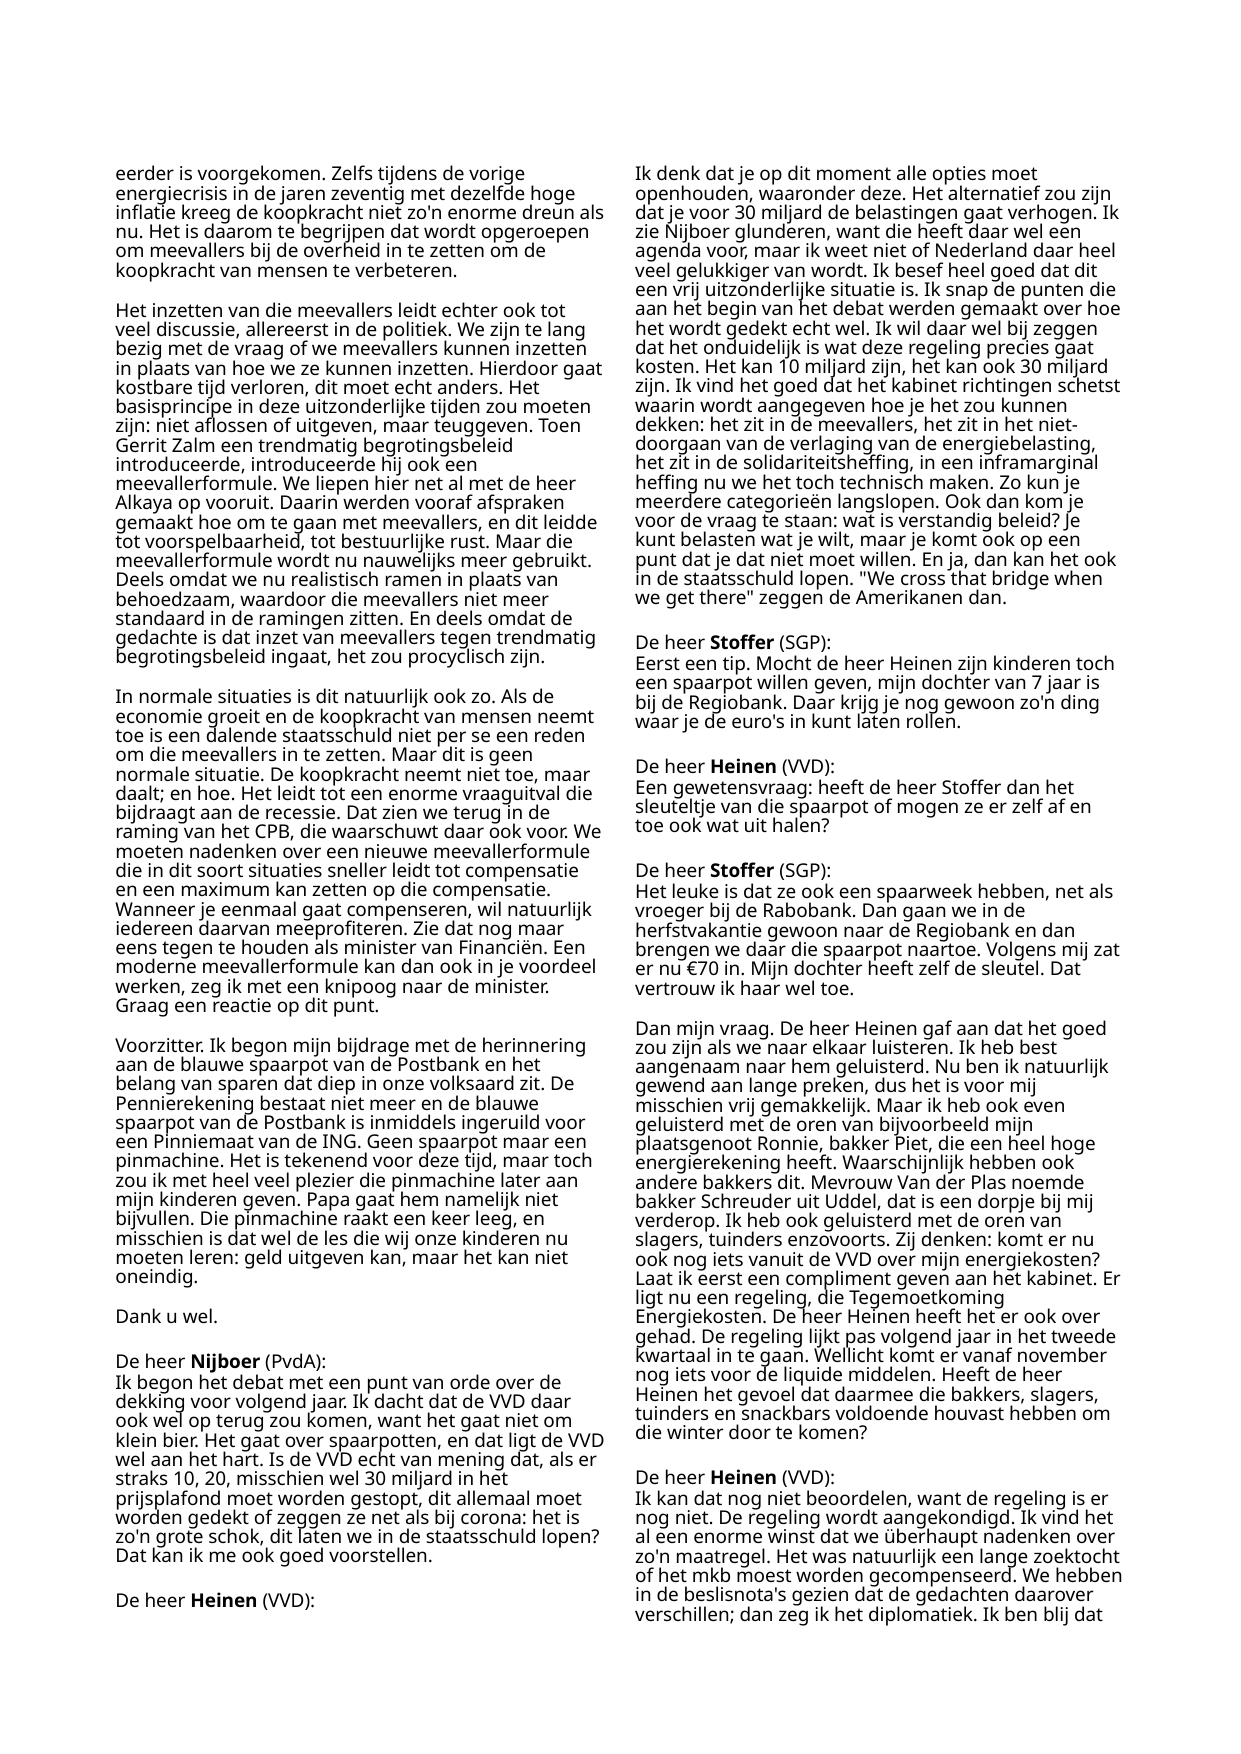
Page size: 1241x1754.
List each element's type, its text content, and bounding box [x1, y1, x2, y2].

text De heer Stoffer (SGP): [635, 857, 1125, 883]
text De heer Stoffer (SGP): [635, 629, 1125, 655]
text Eerst een tip. Mocht de heer Heinen zijn kinderen toch een spaarpot willen geven, mijn dochter van 7 jaar is bij de Regiobank. Daar krijg je nog gewoon zo'n ding waar je de euro's in kunt laten rollen. [635, 655, 1125, 732]
text Ik denk dat je op dit moment alle opties moet openhouden, waaronder deze. Het alternatief zou zijn dat je voor 30 miljard de belastingen gaat verhogen. Ik zie Nijboer glunderen, want die heeft daar wel een agenda voor, maar ik weet niet of Nederland daar heel veel gelukkiger van wordt. Ik besef heel goed dat dit een vrij uitzonderlijke situatie is. Ik snap de punten die aan het begin van het debat werden gemaakt over hoe het wordt gedekt echt wel. Ik wil daar wel bij zeggen dat het onduidelijk is wat deze regeling precies gaat kosten. Het kan 10 miljard zijn, het kan ook 30 miljard zijn. Ik vind het goed dat het kabinet richtingen schetst waarin wordt aangegeven hoe je het zou kunnen dekken: het zit in de meevallers, het zit in het niet-doorgaan van de verlaging van de energiebelasting, het zit in de solidariteitsheffing, in een inframarginal heffing nu we het toch technisch maken. Zo kun je meerdere categorieën langslopen. Ook dan kom je voor de vraag te staan: wat is verstandig beleid? Je kunt belasten wat je wilt, maar je komt ook op een punt dat je dat niet moet willen. En ja, dan kan het ook in de staatsschuld lopen. "We cross that bridge when we get there" zeggen de Amerikanen dan. [635, 165, 1125, 608]
text In normale situaties is dit natuurlijk ook zo. Als de economie groeit en de koopkracht van mensen neemt toe is een dalende staatsschuld niet per se een reden om die meevallers in te zetten. Maar dit is geen normale situatie. De koopkracht neemt niet toe, maar daalt; en hoe. Het leidt tot een enorme vraaguitval die bijdraagt aan de recessie. Dat zien we terug in de raming van het CPB, die waarschuwt daar ook voor. We moeten nadenken over een nieuwe meevallerformule die in dit soort situaties sneller leidt tot compensatie en een maximum kan zetten op die compensatie. Wanneer je eenmaal gaat compenseren, wil natuurlijk iedereen daarvan meeprofiteren. Zie dat nog maar eens tegen te houden als minister van Financiën. Een moderne meevallerformule kan dan ook in je voordeel werken, zeg ik met een knipoog naar de minister. Graag een reactie op dit punt. [115, 688, 605, 1016]
text De heer Heinen (VVD): [635, 1464, 1125, 1490]
text Ik kan dat nog niet beoordelen, want de regeling is er nog niet. De regeling wordt aangekondigd. Ik vind het al een enorme winst dat we überhaupt nadenken over zo'n maatregel. Het was natuurlijk een lange zoektocht of het mkb moest worden gecompenseerd. We hebben in de beslisnota's gezien dat de gedachten daarover verschillen; dan zeg ik het diplomatiek. Ik ben blij dat [635, 1490, 1125, 1625]
text Ik begon het debat met een punt van orde over de dekking voor volgend jaar. Ik dacht dat de VVD daar ook wel op terug zou komen, want het gaat niet om klein bier. Het gaat over spaarpotten, en dat ligt de VVD wel aan het hart. Is de VVD echt van mening dat, als er straks 10, 20, misschien wel 30 miljard in het prijsplafond moet worden gestopt, dit allemaal moet worden gedekt of zeggen ze net als bij corona: het is zo'n grote schok, dit laten we in de staatsschuld lopen? Dat kan ik me ook goed voorstellen. [115, 1374, 605, 1567]
text Een gewetensvraag: heeft de heer Stoffer dan het sleuteltje van die spaarpot of mogen ze er zelf af en toe ook wat uit halen? [635, 779, 1125, 837]
text De heer Heinen (VVD): [115, 1587, 605, 1613]
text eerder is voorgekomen. Zelfs tijdens de vorige energiecrisis in de jaren zeventig met dezelfde hoge inflatie kreeg de koopkracht niet zo'n enorme dreun als nu. Het is daarom te begrijpen dat wordt opgeroepen om meevallers bij de overheid in te zetten om de koopkracht van mensen te verbeteren. [115, 165, 605, 281]
text Het inzetten van die meevallers leidt echter ook tot veel discussie, allereerst in de politiek. We zijn te lang bezig met de vraag of we meevallers kunnen inzetten in plaats van hoe we ze kunnen inzetten. Hierdoor gaat kostbare tijd verloren, dit moet echt anders. Het basisprincipe in deze uitzonderlijke tijden zou moeten zijn: niet aflossen of uitgeven, maar teuggeven. Toen Gerrit Zalm een trendmatig begrotingsbeleid introduceerde, introduceerde hij ook een meevallerformule. We liepen hier net al met de heer Alkaya op vooruit. Daarin werden vooraf afspraken gemaakt hoe om te gaan met meevallers, en dit leidde tot voorspelbaarheid, tot bestuurlijke rust. Maar die meevallerformule wordt nu nauwelijks meer gebruikt. Deels omdat we nu realistisch ramen in plaats van behoedzaam, waardoor die meevallers niet meer standaard in de ramingen zitten. En deels omdat de gedachte is dat inzet van meevallers tegen trendmatig begrotingsbeleid ingaat, het zou procyclisch zijn. [115, 302, 605, 668]
text De heer Nijboer (PvdA): [115, 1348, 605, 1374]
text Dank u wel. [115, 1308, 605, 1327]
text Het leuke is dat ze ook een spaarweek hebben, net als vroeger bij de Rabobank. Dan gaan we in de herfstvakantie gewoon naar de Regiobank en dan brengen we daar die spaarpot naartoe. Volgens mij zat er nu €70 in. Mijn dochter heeft zelf de sleutel. Dat vertrouw ik haar wel toe. [635, 883, 1125, 999]
text De heer Heinen (VVD): [635, 753, 1125, 779]
text Dan mijn vraag. De heer Heinen gaf aan dat het goed zou zijn als we naar elkaar luisteren. Ik heb best aangenaam naar hem geluisterd. Nu ben ik natuurlijk gewend aan lange preken, dus het is voor mij misschien vrij gemakkelijk. Maar ik heb ook even geluisterd met de oren van bijvoorbeeld mijn plaatsgenoot Ronnie, bakker Piet, die een heel hoge energierekening heeft. Waarschijnlijk hebben ook andere bakkers dit. Mevrouw Van der Plas noemde bakker Schreuder uit Uddel, dat is een dorpje bij mij verderop. Ik heb ook geluisterd met de oren van slagers, tuinders enzovoorts. Zij denken: komt er nu ook nog iets vanuit de VVD over mijn energiekosten? Laat ik eerst een compliment geven aan het kabinet. Er ligt nu een regeling, die Tegemoetkoming Energiekosten. De heer Heinen heeft het er ook over gehad. De regeling lijkt pas volgend jaar in het tweede kwartaal in te gaan. Wellicht komt er vanaf november nog iets voor de liquide middelen. Heeft de heer Heinen het gevoel dat daarmee die bakkers, slagers, tuinders en snackbars voldoende houvast hebben om die winter door te komen? [635, 1019, 1125, 1443]
text Voorzitter. Ik begon mijn bijdrage met de herinnering aan de blauwe spaarpot van de Postbank en het belang van sparen dat diep in onze volksaard zit. De Pennierekening bestaat niet meer en de blauwe spaarpot van de Postbank is inmiddels ingeruild voor een Pinniemaat van de ING. Geen spaarpot maar een pinmachine. Het is tekenend voor deze tijd, maar toch zou ik met heel veel plezier die pinmachine later aan mijn kinderen geven. Papa gaat hem namelijk niet bijvullen. Die pinmachine raakt een keer leeg, en misschien is dat wel de les die wij onze kinderen nu moeten leren: geld uitgeven kan, maar het kan niet oneindig. [115, 1037, 605, 1287]
